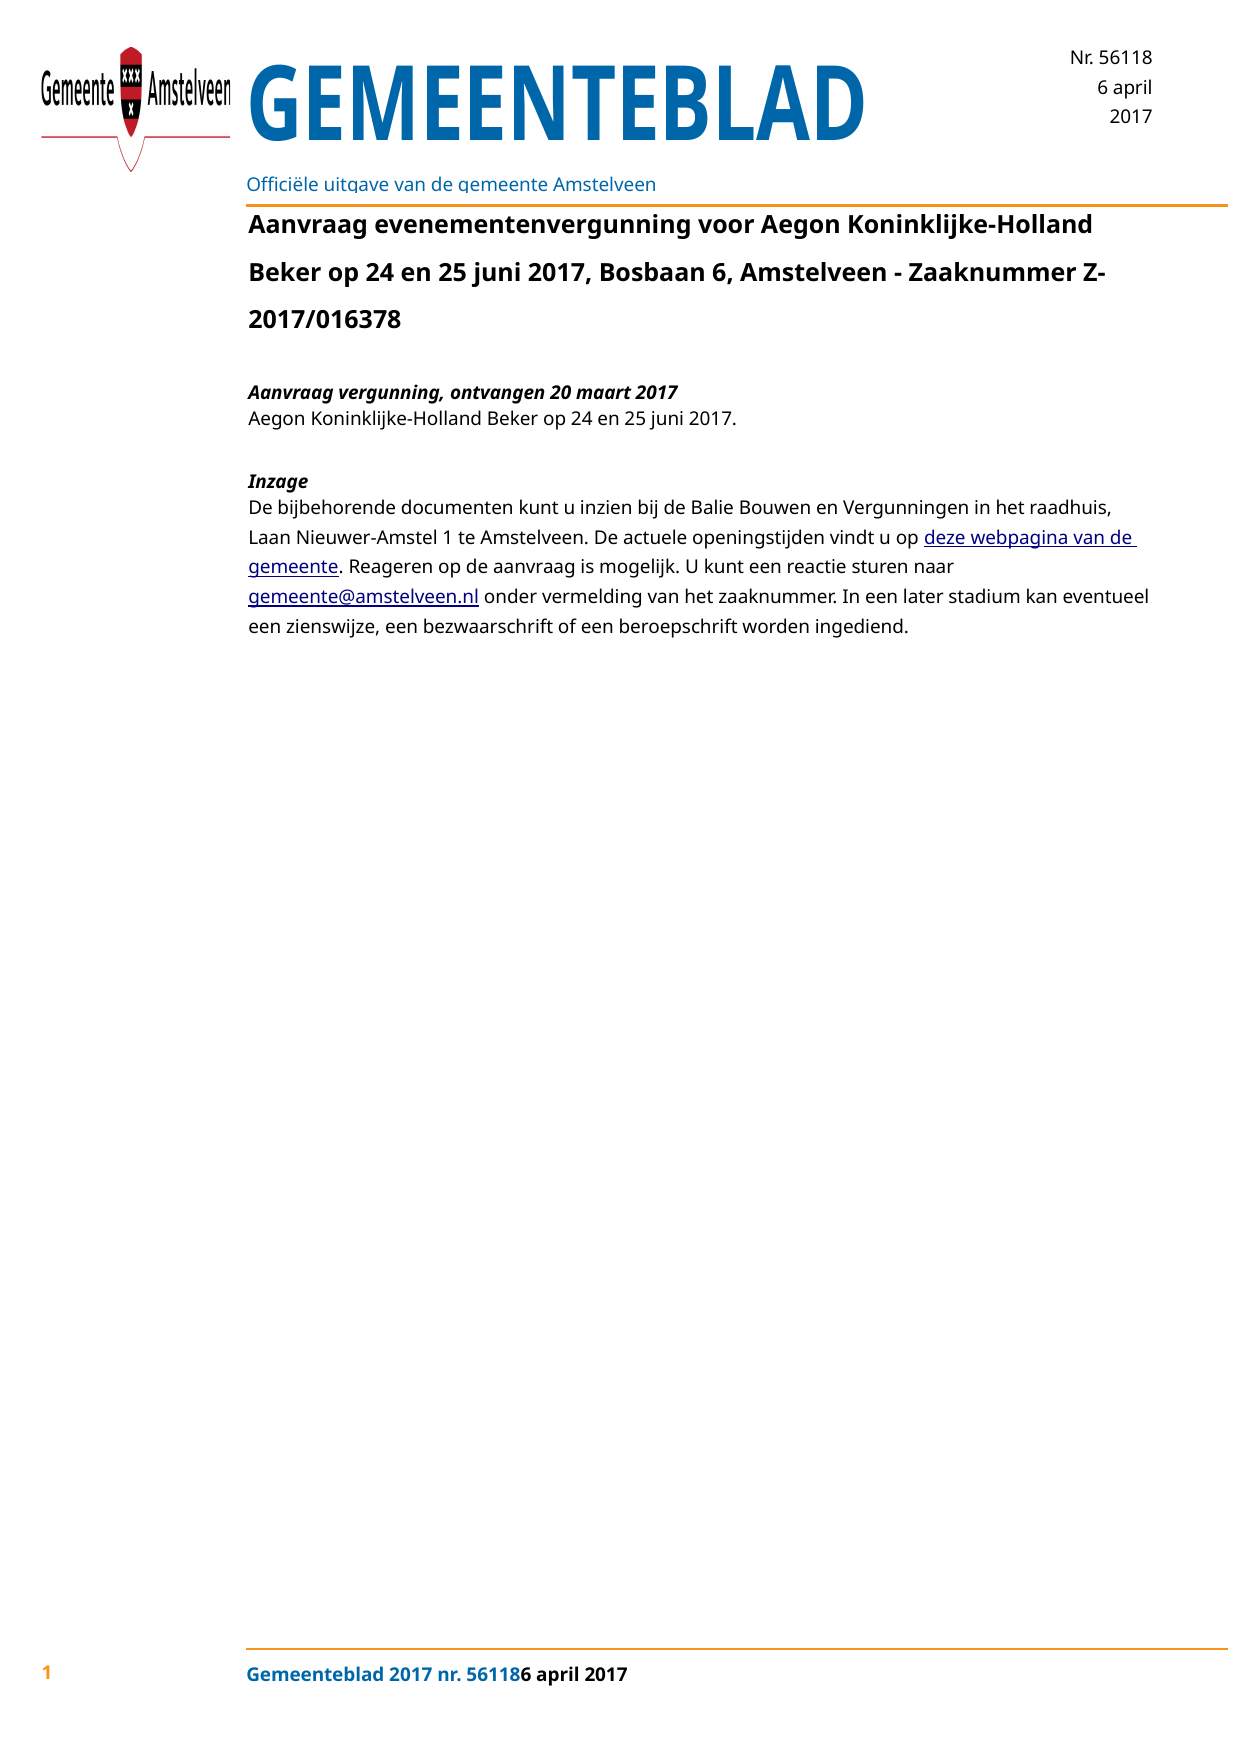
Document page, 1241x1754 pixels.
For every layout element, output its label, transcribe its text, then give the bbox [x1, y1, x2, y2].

text De bijbehorende documenten kunt u inzien bij de Balie Bouwen en Vergunningen in het raadhuis, Laan Nieuwer-Amstel 1 te Amstelveen. De actuele openingstijden vindt u op deze webpagina van de gemeente. Reageren op de aanvraag is mogelijk. U kunt een reactie sturen naar gemeente@amstelveen.nl onder vermelding van het zaaknummer. In een later stadium kan eventueel een zienswijze, een bezwaarschrift of een beroepschrift worden ingediend. [248, 494, 1152, 638]
picture [41, 47, 231, 172]
text Aegon Koninklijke-Holland Beker op 24 en 25 juni 2017. [248, 405, 1152, 431]
text Aanvraag evenementenvergunning voor Aegon Koninklijke-Holland Beker op 24 en 25 juni 2017, Bosbaan 6, Amstelveen - Zaaknummer Z-2017/016378 [248, 207, 1152, 336]
text Aanvraag vergunning, ontvangen 20 maart 2017 [248, 379, 1152, 405]
text Inzage [248, 469, 1152, 494]
